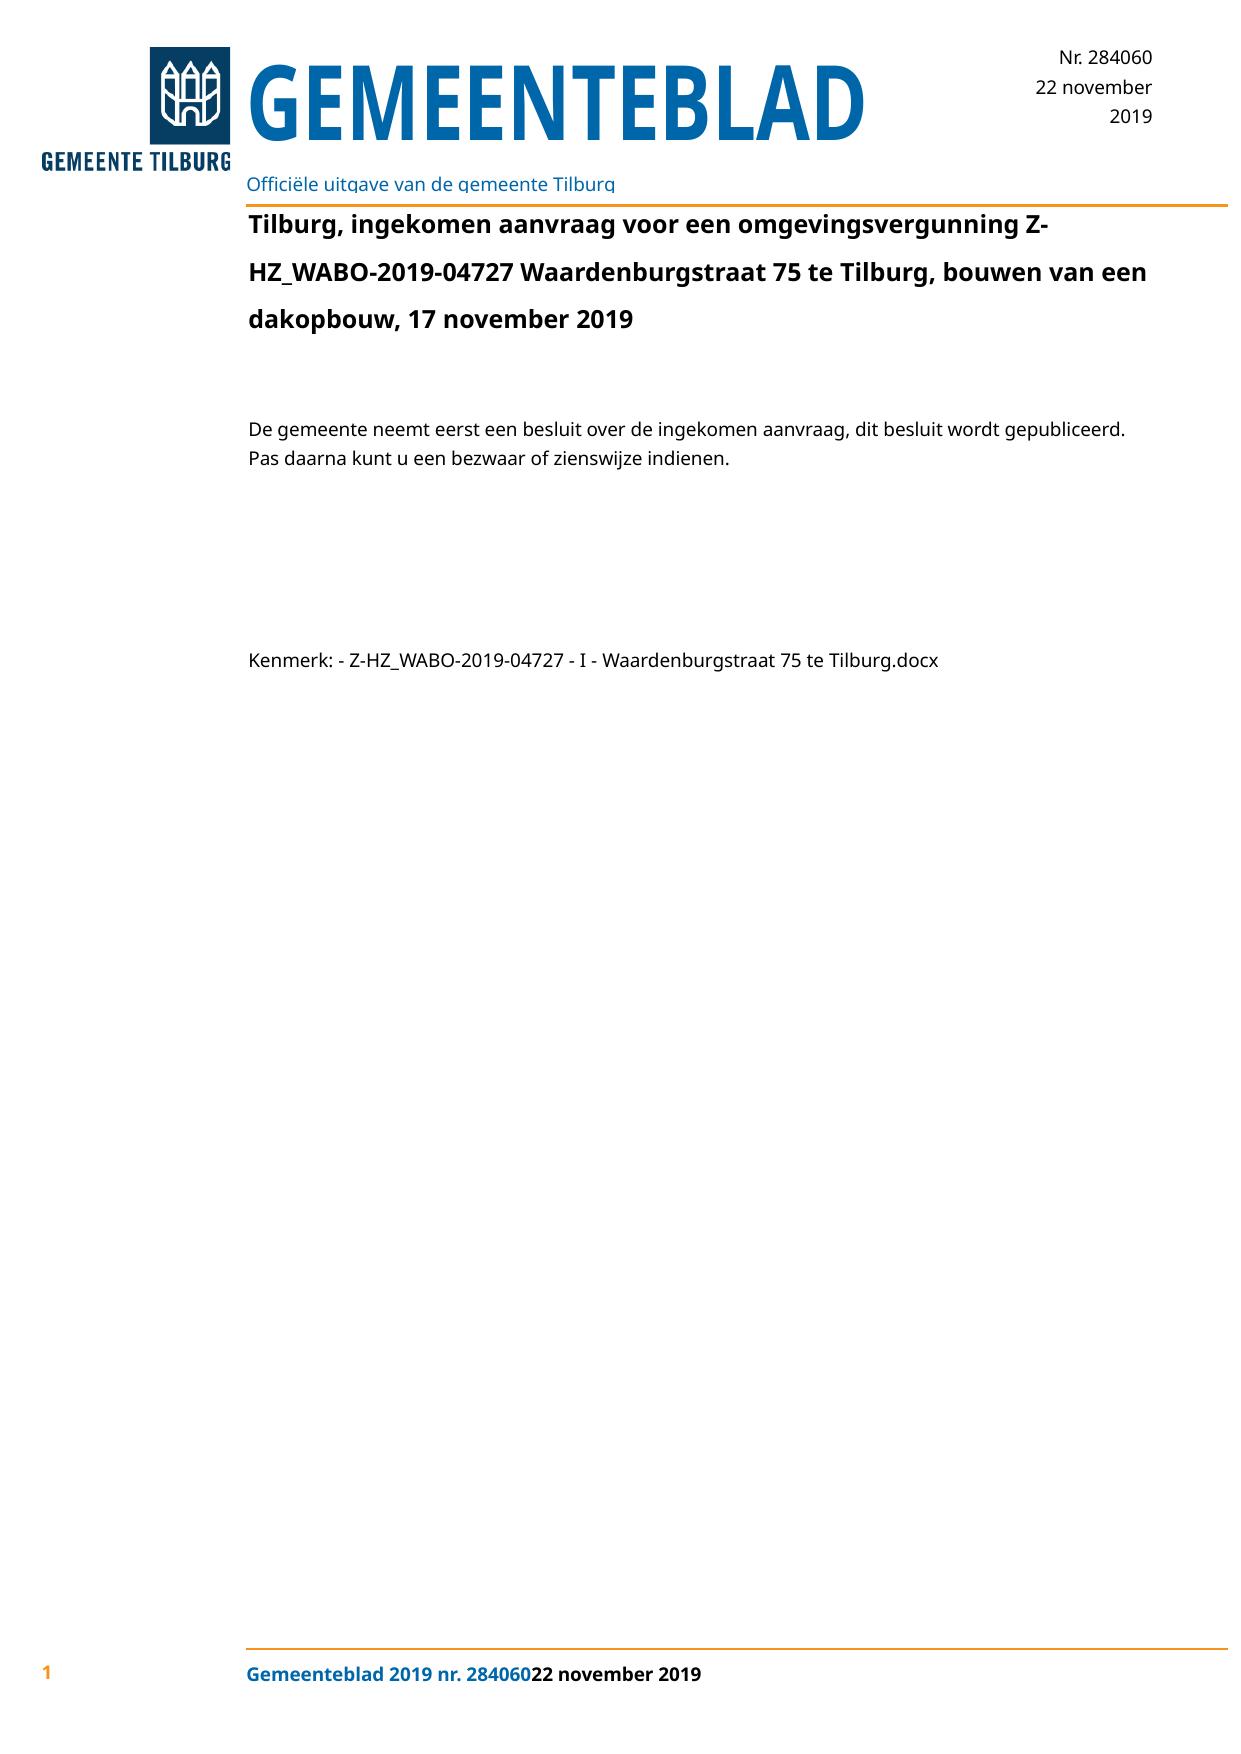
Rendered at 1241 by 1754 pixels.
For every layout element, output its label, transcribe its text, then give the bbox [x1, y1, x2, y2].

text Kenmerk: - Z-HZ_WABO-2019-04727 - I - Waardenburgstraat 75 te Tilburg.docx [248, 647, 1152, 673]
picture [41, 47, 231, 172]
text De gemeente neemt eerst een besluit over de ingekomen aanvraag, dit besluit wordt gepubliceerd. Pas daarna kunt u een bezwaar of zienswijze indienen. [248, 416, 1152, 471]
text Tilburg, ingekomen aanvraag voor een omgevingsvergunning Z-HZ_WABO-2019-04727 Waardenburgstraat 75 te Tilburg, bouwen van een dakopbouw, 17 november 2019 [248, 207, 1152, 336]
